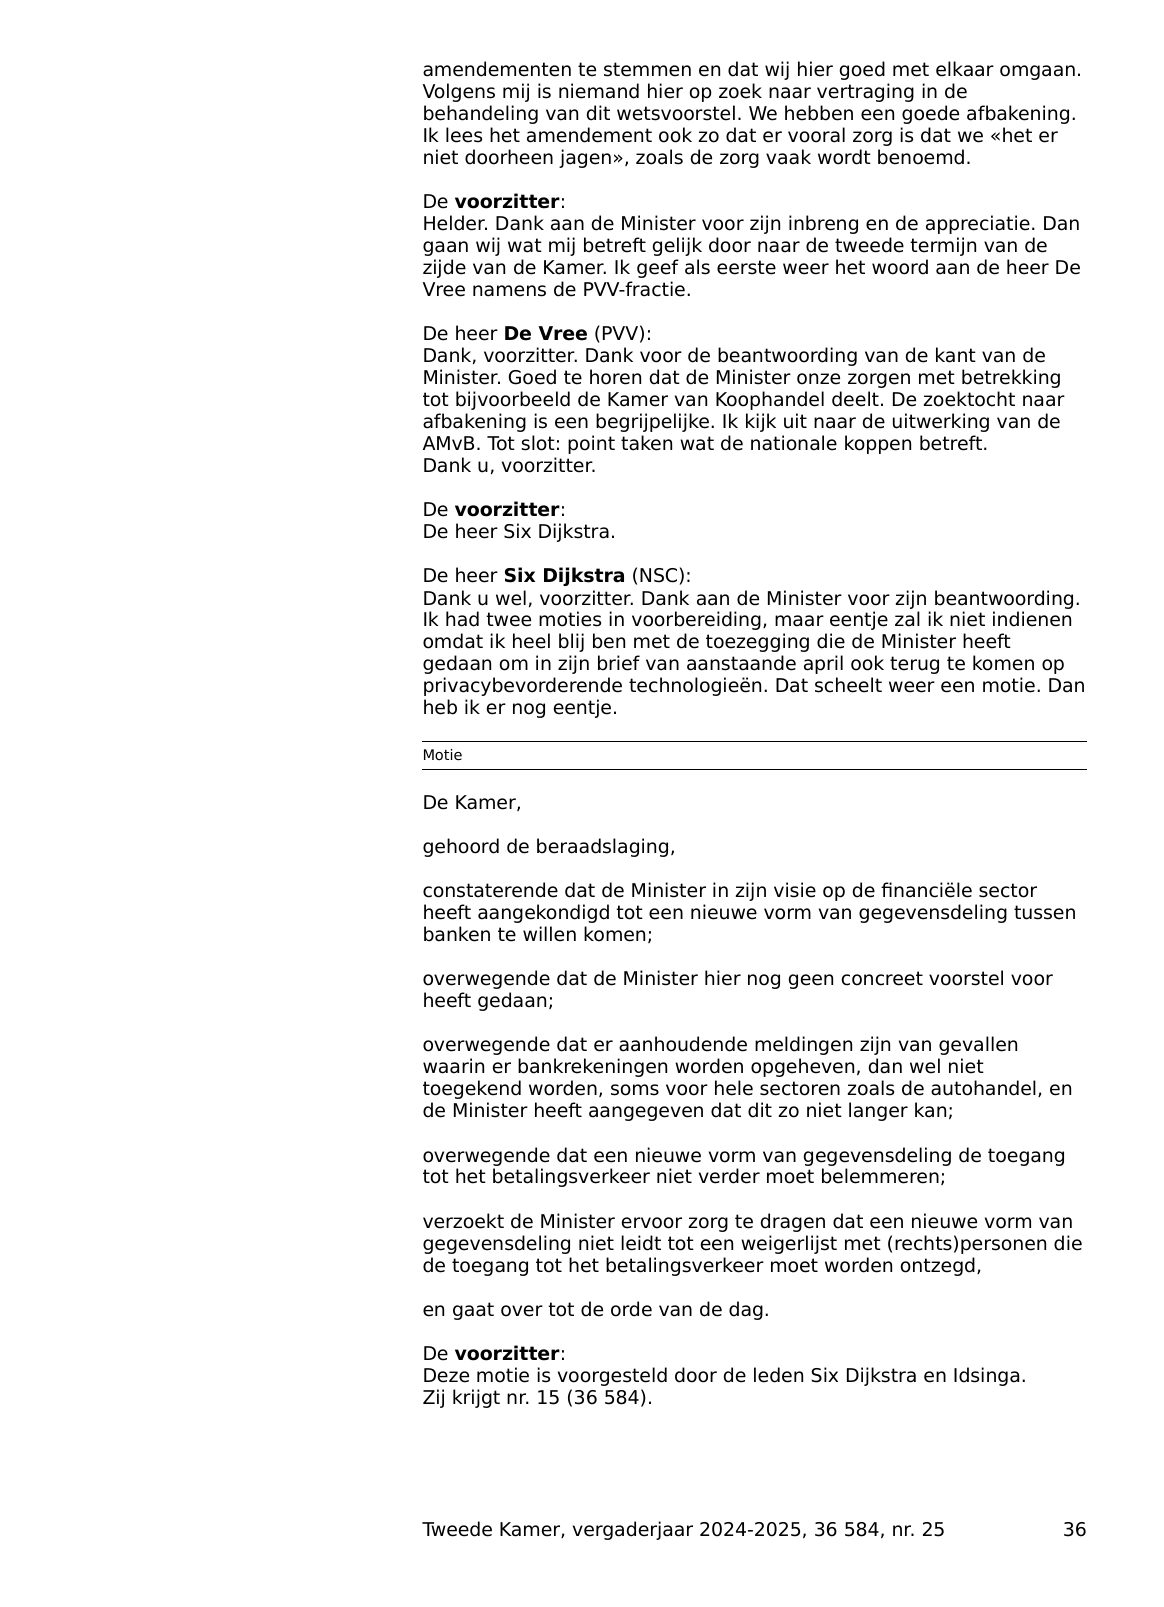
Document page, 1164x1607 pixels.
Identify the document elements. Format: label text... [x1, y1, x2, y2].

text Dank u, voorzitter. [422, 455, 1087, 477]
text gehoord de beraadslaging, [422, 836, 1087, 858]
text Helder. Dank aan de Minister voor zijn inbreng en de appreciatie. Dan gaan wij wat mij betreft gelijk door naar de tweede termijn van de zijde van de Kamer. Ik geef als eerste weer het woord aan de heer De Vree namens de PVV-fractie. [422, 213, 1087, 301]
text constaterende dat de Minister in zijn visie op de financiële sector heeft aangekondigd tot een nieuwe vorm van gegevensdeling tussen banken te willen komen; [422, 880, 1087, 946]
text De heer Six Dijkstra. [422, 521, 1087, 543]
text en gaat over tot de orde van de dag. [422, 1299, 1087, 1321]
text amendementen te stemmen en dat wij hier goed met elkaar omgaan. Volgens mij is niemand hier op zoek naar vertraging in de behandeling van dit wetsvoorstel. We hebben een goede afbakening. Ik lees het amendement ook zo dat er vooral zorg is dat we «het er niet doorheen jagen», zoals de zorg vaak wordt benoemd. [422, 59, 1087, 169]
text De voorzitter: [422, 1343, 1087, 1365]
text overwegende dat er aanhoudende meldingen zijn van gevallen waarin er bankrekeningen worden opgeheven, dan wel niet toegekend worden, soms voor hele sectoren zoals de autohandel, en de Minister heeft aangegeven dat dit zo niet langer kan; [422, 1034, 1087, 1122]
text overwegende dat een nieuwe vorm van gegevensdeling de toegang tot het betalingsverkeer niet verder moet belemmeren; [422, 1144, 1087, 1188]
text overwegende dat de Minister hier nog geen concreet voorstel voor heeft gedaan; [422, 968, 1087, 1012]
text Zij krijgt nr. 15 (36 584). [422, 1387, 1087, 1409]
table_header Motie [422, 742, 1087, 768]
text Deze motie is voorgesteld door de leden Six Dijkstra en Idsinga. [422, 1365, 1087, 1387]
text verzoekt de Minister ervoor zorg te dragen dat een nieuwe vorm van gegevensdeling niet leidt tot een weigerlijst met (rechts)personen die de toegang tot het betalingsverkeer moet worden ontzegd, [422, 1211, 1087, 1277]
text De Kamer, [422, 792, 1087, 814]
text De heer Six Dijkstra (NSC): [422, 565, 1087, 587]
text De voorzitter: [422, 191, 1087, 213]
text De heer De Vree (PVV): [422, 323, 1087, 345]
text Dank, voorzitter. Dank voor de beantwoording van de kant van de Minister. Goed te horen dat de Minister onze zorgen met betrekking tot bijvoorbeeld de Kamer van Koophandel deelt. De zoektocht naar afbakening is een begrijpelijke. Ik kijk uit naar de uitwerking van de AMvB. Tot slot: point taken wat de nationale koppen betreft. [422, 345, 1087, 455]
text De voorzitter: [422, 499, 1087, 521]
text Dank u wel, voorzitter. Dank aan de Minister voor zijn beantwoording. Ik had twee moties in voorbereiding, maar eentje zal ik niet indienen omdat ik heel blij ben met de toezegging die de Minister heeft gedaan om in zijn brief van aanstaande april ook terug te komen op privacybevorderende technologieën. Dat scheelt weer een motie. Dan heb ik er nog eentje. [422, 587, 1087, 719]
